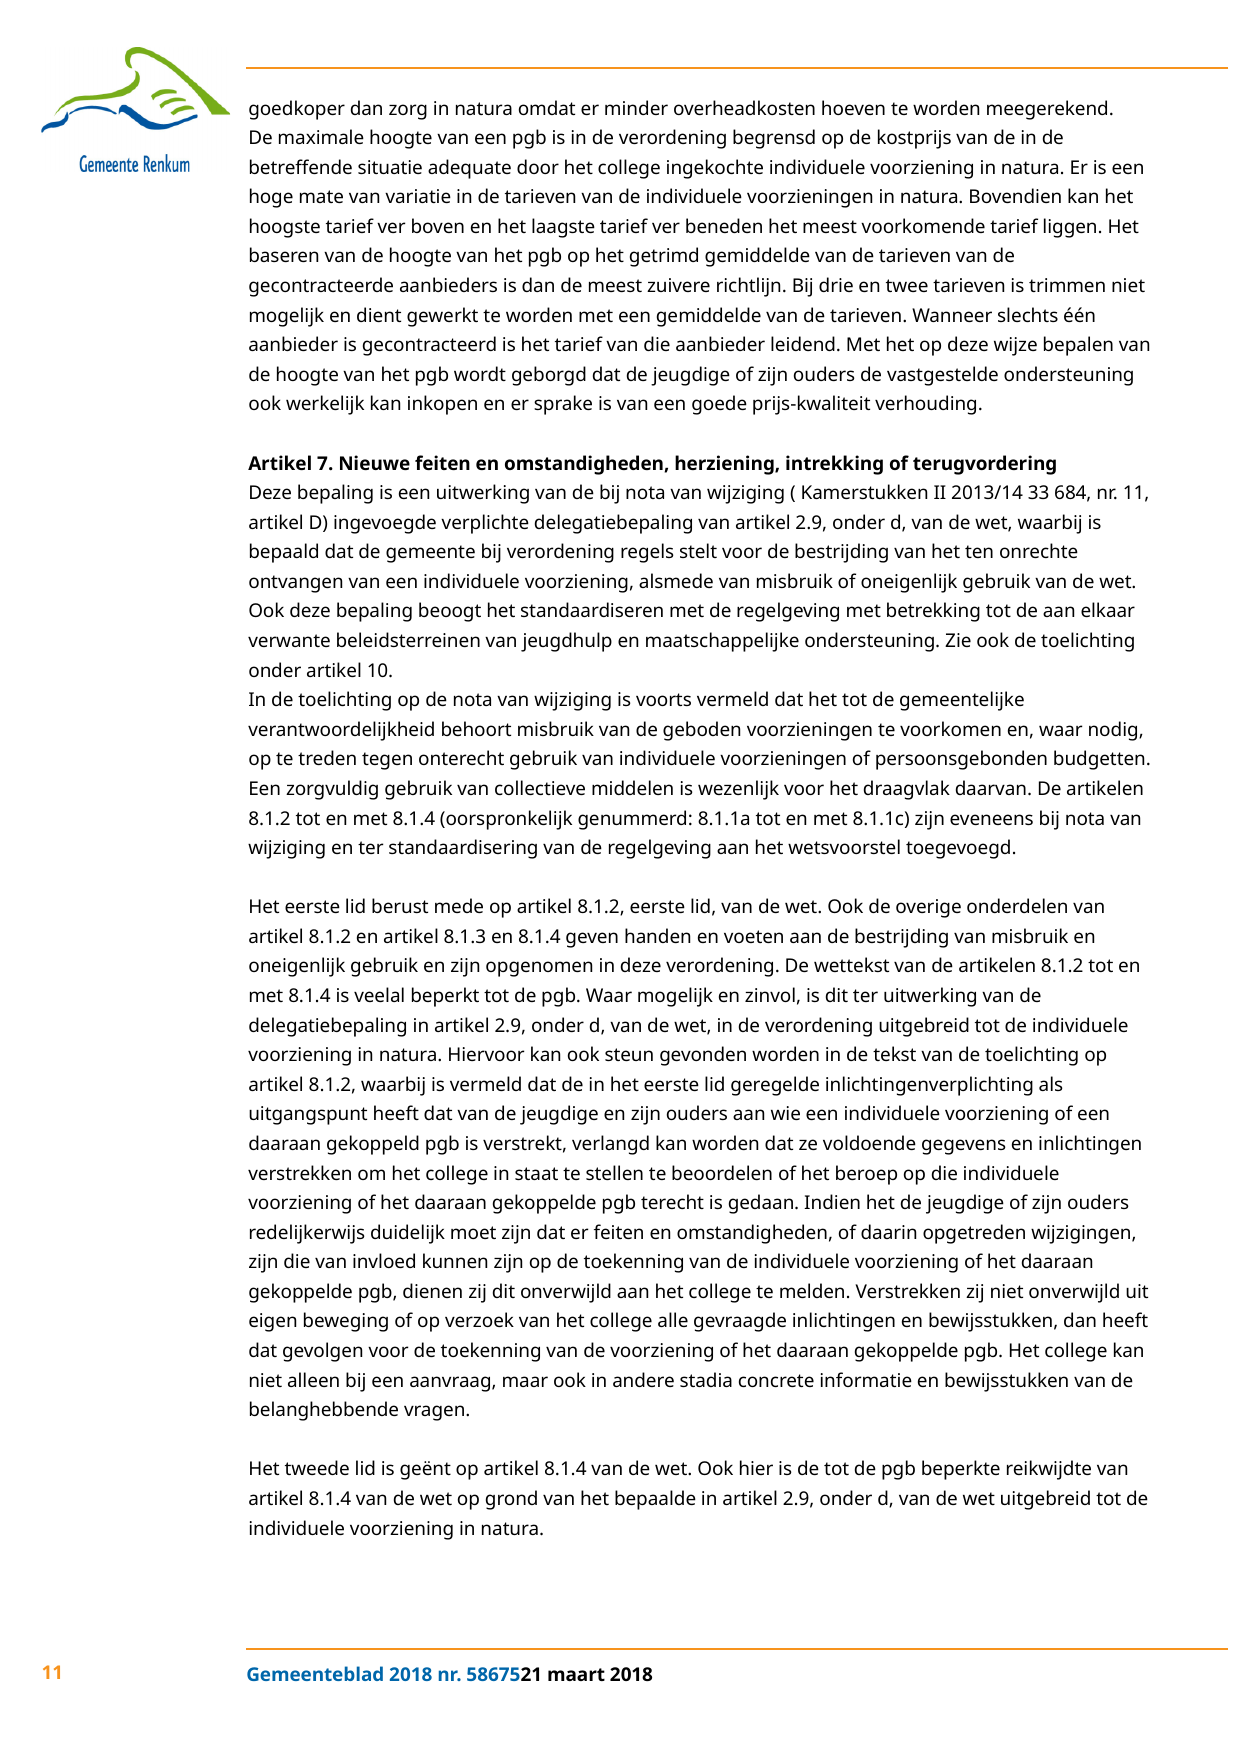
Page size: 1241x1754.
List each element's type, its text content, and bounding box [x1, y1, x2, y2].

text Het eerste lid berust mede op artikel 8.1.2, eerste lid, van de wet. Ook de overige onderdelen van artikel 8.1.2 en artikel 8.1.3 en 8.1.4 geven handen en voeten aan de bestrijding van misbruik en oneigenlijk gebruik en zijn opgenomen in deze verordening. De wettekst van de artikelen 8.1.2 tot en met 8.1.4 is veelal beperkt tot de pgb. Waar mogelijk en zinvol, is dit ter uitwerking van de delegatiebepaling in artikel 2.9, onder d, van de wet, in de verordening uitgebreid tot de individuele voorziening in natura. Hiervoor kan ook steun gevonden worden in de tekst van de toelichting op artikel 8.1.2, waarbij is vermeld dat de in het eerste lid geregelde inlichtingenverplichting als uitgangspunt heeft dat van de jeugdige en zijn ouders aan wie een individuele voorziening of een daaraan gekoppeld pgb is verstrekt, verlangd kan worden dat ze voldoende gegevens en inlichtingen verstrekken om het college in staat te stellen te beoordelen of het beroep op die individuele voorziening of het daaraan gekoppelde pgb terecht is gedaan. Indien het de jeugdige of zijn ouders redelijkerwijs duidelijk moet zijn dat er feiten en omstandigheden, of daarin opgetreden wijzigingen, zijn die van invloed kunnen zijn op de toekenning van de individuele voorziening of het daaraan gekoppelde pgb, dienen zij dit onverwijld aan het college te melden. Verstrekken zij niet onverwijld uit eigen beweging of op verzoek van het college alle gevraagde inlichtingen en bewijsstukken, dan heeft dat gevolgen voor de toekenning van de voorziening of het daaraan gekoppelde pgb. Het college kan niet alleen bij een aanvraag, maar ook in andere stadia concrete informatie en bewijsstukken van de belanghebbende vragen. [248, 893, 1152, 1422]
text Het tweede lid is geënt op artikel 8.1.4 van de wet. Ook hier is de tot de pgb beperkte reikwijdte van artikel 8.1.4 van de wet op grond van het bepaalde in artikel 2.9, onder d, van de wet uitgebreid tot de individuele voorziening in natura. [248, 1456, 1152, 1541]
text Deze bepaling is een uitwerking van de bij nota van wijziging ( Kamerstukken II 2013/14 33 684, nr. 11, artikel D) ingevoegde verplichte delegatiebepaling van artikel 2.9, onder d, van de wet, waarbij is bepaald dat de gemeente bij verordening regels stelt voor de bestrijding van het ten onrechte ontvangen van een individuele voorziening, alsmede van misbruik of oneigenlijk gebruik van de wet. Ook deze bepaling beoogt het standaardiseren met de regelgeving met betrekking tot de aan elkaar verwante beleidsterreinen van jeugdhulp en maatschappelijke ondersteuning. Zie ook de toelichting onder artikel 10. [248, 479, 1152, 683]
text goedkoper dan zorg in natura omdat er minder overheadkosten hoeven te worden meegerekend. [248, 95, 1152, 121]
text In de toelichting op de nota van wijziging is voorts vermeld dat het tot de gemeentelijke verantwoordelijkheid behoort misbruik van de geboden voorzieningen te voorkomen en, waar nodig, op te treden tegen onterecht gebruik van individuele voorzieningen of persoonsgebonden budgetten. Een zorgvuldig gebruik van collectieve middelen is wezenlijk voor het draagvlak daarvan. De artikelen 8.1.2 tot en met 8.1.4 (oorspronkelijk genummerd: 8.1.1a tot en met 8.1.1c) zijn eveneens bij nota van wijziging en ter standaardisering van de regelgeving aan het wetsvoorstel toegevoegd. [248, 686, 1152, 860]
picture [41, 47, 231, 172]
text De maximale hoogte van een pgb is in de verordening begrensd op de kostprijs van de in de betreffende situatie adequate door het college ingekochte individuele voorziening in natura. Er is een hoge mate van variatie in de tarieven van de individuele voorzieningen in natura. Bovendien kan het hoogste tarief ver boven en het laagste tarief ver beneden het meest voorkomende tarief liggen. Het baseren van de hoogte van het pgb op het getrimd gemiddelde van de tarieven van de gecontracteerde aanbieders is dan de meest zuivere richtlijn. Bij drie en twee tarieven is trimmen niet mogelijk en dient gewerkt te worden met een gemiddelde van de tarieven. Wanneer slechts één aanbieder is gecontracteerd is het tarief van die aanbieder leidend. Met het op deze wijze bepalen van de hoogte van het pgb wordt geborgd dat de jeugdige of zijn ouders de vastgestelde ondersteuning ook werkelijk kan inkopen en er sprake is van een goede prijs-kwaliteit verhouding. [248, 124, 1152, 416]
text Artikel 7. Nieuwe feiten en omstandigheden, herziening, intrekking of terugvordering [248, 450, 1152, 476]
